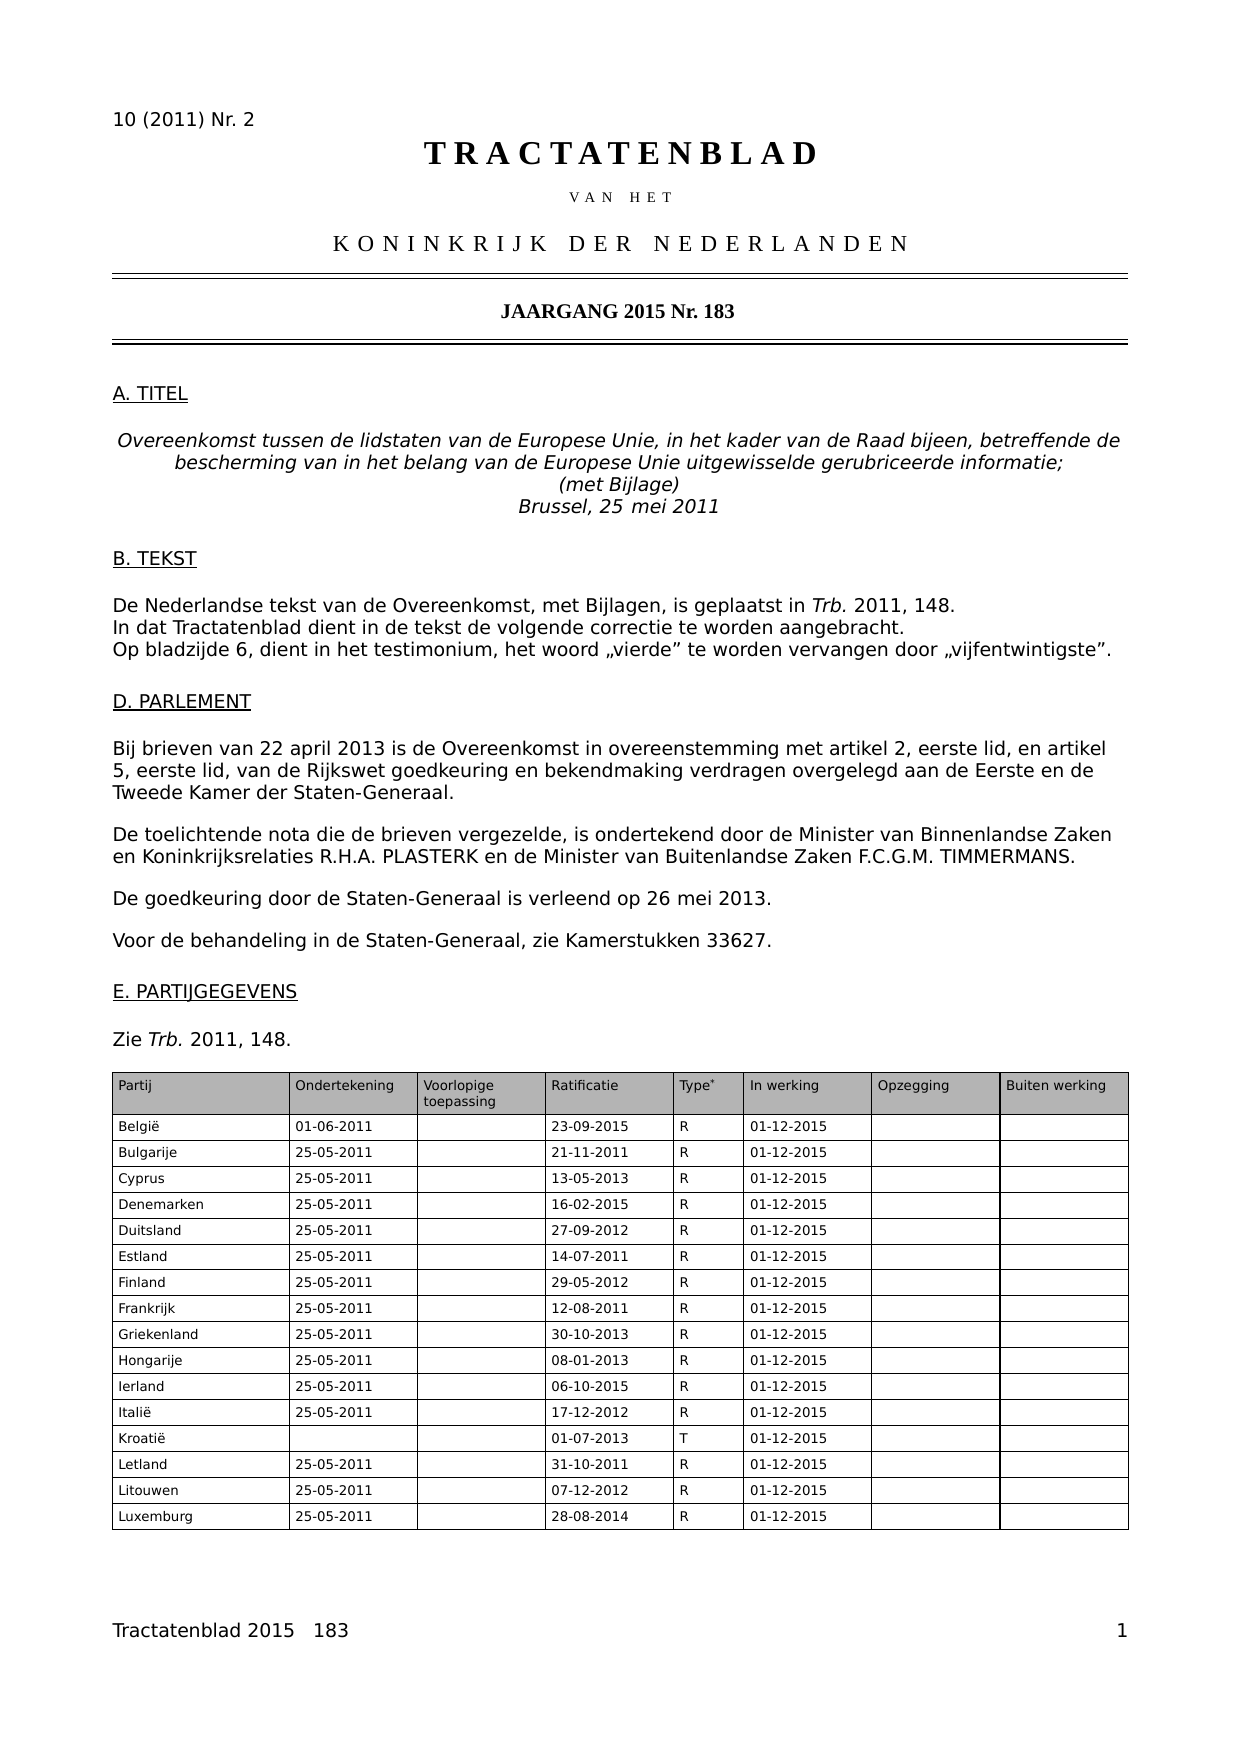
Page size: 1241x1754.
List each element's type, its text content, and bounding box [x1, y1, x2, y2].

table_cell R [674, 1504, 743, 1529]
table_header Ondertekening [290, 1073, 417, 1114]
table_cell 25-05-2011 [290, 1504, 417, 1529]
table_cell [418, 1478, 545, 1503]
table_cell Griekenland [113, 1322, 289, 1347]
table_cell [1001, 1270, 1128, 1295]
table_cell R [674, 1141, 743, 1166]
table_header Voorlopige toepassing [418, 1073, 545, 1114]
table_cell [418, 1374, 545, 1399]
table_cell 25-05-2011 [290, 1193, 417, 1217]
table_cell [1001, 1245, 1128, 1269]
table_cell [872, 1400, 999, 1425]
table_cell 25-05-2011 [290, 1322, 417, 1347]
table_cell Hongarije [113, 1348, 289, 1373]
table_cell [1001, 1322, 1128, 1347]
text Zie Trb. 2011, 148. [112, 1028, 1128, 1050]
table_cell 12-08-2011 [546, 1296, 673, 1321]
table_cell Finland [113, 1270, 289, 1295]
text De goedkeuring door de Staten-Generaal is verleend op 26 mei 2013. [112, 887, 1128, 909]
table_cell Denemarken [113, 1193, 289, 1217]
table_cell [418, 1193, 545, 1217]
table_cell 31-10-2011 [546, 1452, 673, 1477]
text KONINKRIJK DER NEDERLANDEN [112, 229, 1128, 256]
table_cell [418, 1504, 545, 1529]
table_cell 25-05-2011 [290, 1245, 417, 1269]
text VAN HET [112, 189, 1128, 206]
table_cell [872, 1115, 999, 1140]
table_cell 17-12-2012 [546, 1400, 673, 1425]
subtitle A. TITEL [112, 383, 1128, 405]
table_cell 25-05-2011 [290, 1141, 417, 1166]
table_cell [1001, 1426, 1128, 1451]
table_cell [872, 1219, 999, 1243]
table_cell [872, 1141, 999, 1166]
table_cell 29-05-2012 [546, 1270, 673, 1295]
table_cell [872, 1296, 999, 1321]
table_cell Duitsland [113, 1219, 289, 1243]
table_cell Luxemburg [113, 1504, 289, 1529]
table_header Partij [113, 1073, 289, 1114]
subtitle B. TEKST [112, 548, 1128, 570]
table_cell 01-12-2015 [744, 1141, 871, 1166]
table_cell [418, 1141, 545, 1166]
table_cell 23-09-2015 [546, 1115, 673, 1140]
table_cell [418, 1348, 545, 1373]
table_cell [418, 1452, 545, 1477]
text 10 (2011) Nr. 2 [112, 109, 1128, 131]
table_cell 25-05-2011 [290, 1219, 417, 1243]
table_cell [1001, 1348, 1128, 1373]
table_cell 25-05-2011 [290, 1296, 417, 1321]
text JAARGANG 2015 Nr. 183 [112, 299, 1128, 323]
text Voor de behandeling in de Staten-Generaal, zie Kamerstukken 33627. [112, 929, 1128, 951]
table_header Opzegging [872, 1073, 999, 1114]
table_cell 06-10-2015 [546, 1374, 673, 1399]
table_header Buiten werking [1001, 1073, 1128, 1114]
table_cell [1001, 1374, 1128, 1399]
text Bij brieven van 22 april 2013 is de Overeenkomst in overeenstemming met artikel 2, eerste lid, en artikel 5, eerste lid, van de Rijkswet goedkeuring en bekendmaking verdragen overgelegd aan de Eerste en de Tweede Kamer der Staten-Generaal. [112, 738, 1128, 803]
text In dat Tractatenblad dient in de tekst de volgende correctie te worden aangebracht. [112, 617, 1128, 639]
table_cell Frankrijk [113, 1296, 289, 1321]
subtitle D. PARLEMENT [112, 691, 1128, 713]
table_cell België [113, 1115, 289, 1140]
table_cell Cyprus [113, 1167, 289, 1192]
table_cell [1001, 1478, 1128, 1503]
table_cell [872, 1322, 999, 1347]
table_cell 16-02-2015 [546, 1193, 673, 1217]
table_cell 01-12-2015 [744, 1322, 871, 1347]
table_cell Litouwen [113, 1478, 289, 1503]
table_cell 25-05-2011 [290, 1478, 417, 1503]
table_cell [1001, 1296, 1128, 1321]
table_cell 28-08-2014 [546, 1504, 673, 1529]
table_header Type* [674, 1073, 743, 1114]
table_cell 07-12-2012 [546, 1478, 673, 1503]
table_cell [418, 1296, 545, 1321]
table_cell 01-07-2013 [546, 1426, 673, 1451]
text De Nederlandse tekst van de Overeenkomst, met Bijlagen, is geplaatst in Trb. 2011, 148. [112, 595, 1128, 617]
table_cell 01-12-2015 [744, 1400, 871, 1425]
table_cell R [674, 1115, 743, 1140]
table_cell 01-12-2015 [744, 1245, 871, 1269]
table_cell 25-05-2011 [290, 1400, 417, 1425]
table_cell [418, 1167, 545, 1192]
table_cell [1001, 1452, 1128, 1477]
table_cell 30-10-2013 [546, 1322, 673, 1347]
table_cell [872, 1167, 999, 1192]
table_cell 01-12-2015 [744, 1478, 871, 1503]
table_cell 25-05-2011 [290, 1348, 417, 1373]
table_header Ratificatie [546, 1073, 673, 1114]
text TRACTATENBLAD [112, 133, 1128, 172]
table_cell R [674, 1270, 743, 1295]
table_cell 01-12-2015 [744, 1426, 871, 1451]
table_cell Bulgarije [113, 1141, 289, 1166]
table_cell R [674, 1219, 743, 1243]
table_cell [290, 1426, 417, 1451]
table_cell [872, 1426, 999, 1451]
table_cell Letland [113, 1452, 289, 1477]
table_cell [418, 1400, 545, 1425]
table_cell R [674, 1296, 743, 1321]
table_cell 01-12-2015 [744, 1219, 871, 1243]
table_cell R [674, 1167, 743, 1192]
table_cell [1001, 1219, 1128, 1243]
table_cell R [674, 1193, 743, 1217]
table_cell R [674, 1478, 743, 1503]
table_cell [1001, 1167, 1128, 1192]
table_cell R [674, 1322, 743, 1347]
subtitle E. PARTIJGEGEVENS [112, 981, 1128, 1003]
table_cell 14-07-2011 [546, 1245, 673, 1269]
table_cell [418, 1245, 545, 1269]
table_cell R [674, 1348, 743, 1373]
table_cell 01-12-2015 [744, 1374, 871, 1399]
table_cell [872, 1193, 999, 1217]
table_cell 01-12-2015 [744, 1270, 871, 1295]
table_cell 13-05-2013 [546, 1167, 673, 1192]
table_cell [872, 1374, 999, 1399]
table_cell 01-12-2015 [744, 1452, 871, 1477]
text Brussel, 25 mei 2011 [112, 496, 1128, 518]
table_cell 25-05-2011 [290, 1374, 417, 1399]
table_cell 01-12-2015 [744, 1193, 871, 1217]
text (met Bijlage) [112, 474, 1128, 496]
table_cell 25-05-2011 [290, 1270, 417, 1295]
table_cell Ierland [113, 1374, 289, 1399]
table_cell [418, 1426, 545, 1451]
table_cell 25-05-2011 [290, 1452, 417, 1477]
table_cell 01-12-2015 [744, 1348, 871, 1373]
text De toelichtende nota die de brieven vergezelde, is ondertekend door de Minister van Binnenlandse Zaken en Koninkrijksrelaties R.H.A. PLASTERK en de Minister van Buitenlandse Zaken F.C.G.M. TIMMERMANS. [112, 823, 1128, 867]
table_cell Kroatië [113, 1426, 289, 1451]
table_cell Italië [113, 1400, 289, 1425]
table_cell [1001, 1141, 1128, 1166]
table_cell [872, 1452, 999, 1477]
table_cell 01-12-2015 [744, 1167, 871, 1192]
table_cell [1001, 1115, 1128, 1140]
table_cell [872, 1270, 999, 1295]
table_cell [872, 1478, 999, 1503]
table_cell [1001, 1193, 1128, 1217]
table_cell R [674, 1452, 743, 1477]
table_cell 25-05-2011 [290, 1167, 417, 1192]
table_cell T [674, 1426, 743, 1451]
table_cell R [674, 1374, 743, 1399]
table_cell [872, 1504, 999, 1529]
table_cell [1001, 1504, 1128, 1529]
table_cell 21-11-2011 [546, 1141, 673, 1166]
text Op bladzijde 6, dient in het testimonium, het woord „vierde” te worden vervangen door „vijfentwintigste”. [112, 639, 1128, 661]
table_cell R [674, 1400, 743, 1425]
table_cell [872, 1245, 999, 1269]
table_cell 01-12-2015 [744, 1504, 871, 1529]
table_header In werking [744, 1073, 871, 1114]
table_cell [418, 1115, 545, 1140]
table_cell Estland [113, 1245, 289, 1269]
table_cell [1001, 1400, 1128, 1425]
text Overeenkomst tussen de lidstaten van de Europese Unie, in het kader van de Raad bijeen, betreffende de bescherming van in het belang van de Europese Unie uitgewisselde gerubriceerde informatie; [112, 430, 1128, 474]
table_cell R [674, 1245, 743, 1269]
table_cell 27-09-2012 [546, 1219, 673, 1243]
table_cell 01-12-2015 [744, 1296, 871, 1321]
table_cell 01-06-2011 [290, 1115, 417, 1140]
table_cell [872, 1348, 999, 1373]
table_cell 01-12-2015 [744, 1115, 871, 1140]
table_cell 08-01-2013 [546, 1348, 673, 1373]
table_cell [418, 1270, 545, 1295]
table_cell [418, 1219, 545, 1243]
table_cell [418, 1322, 545, 1347]
